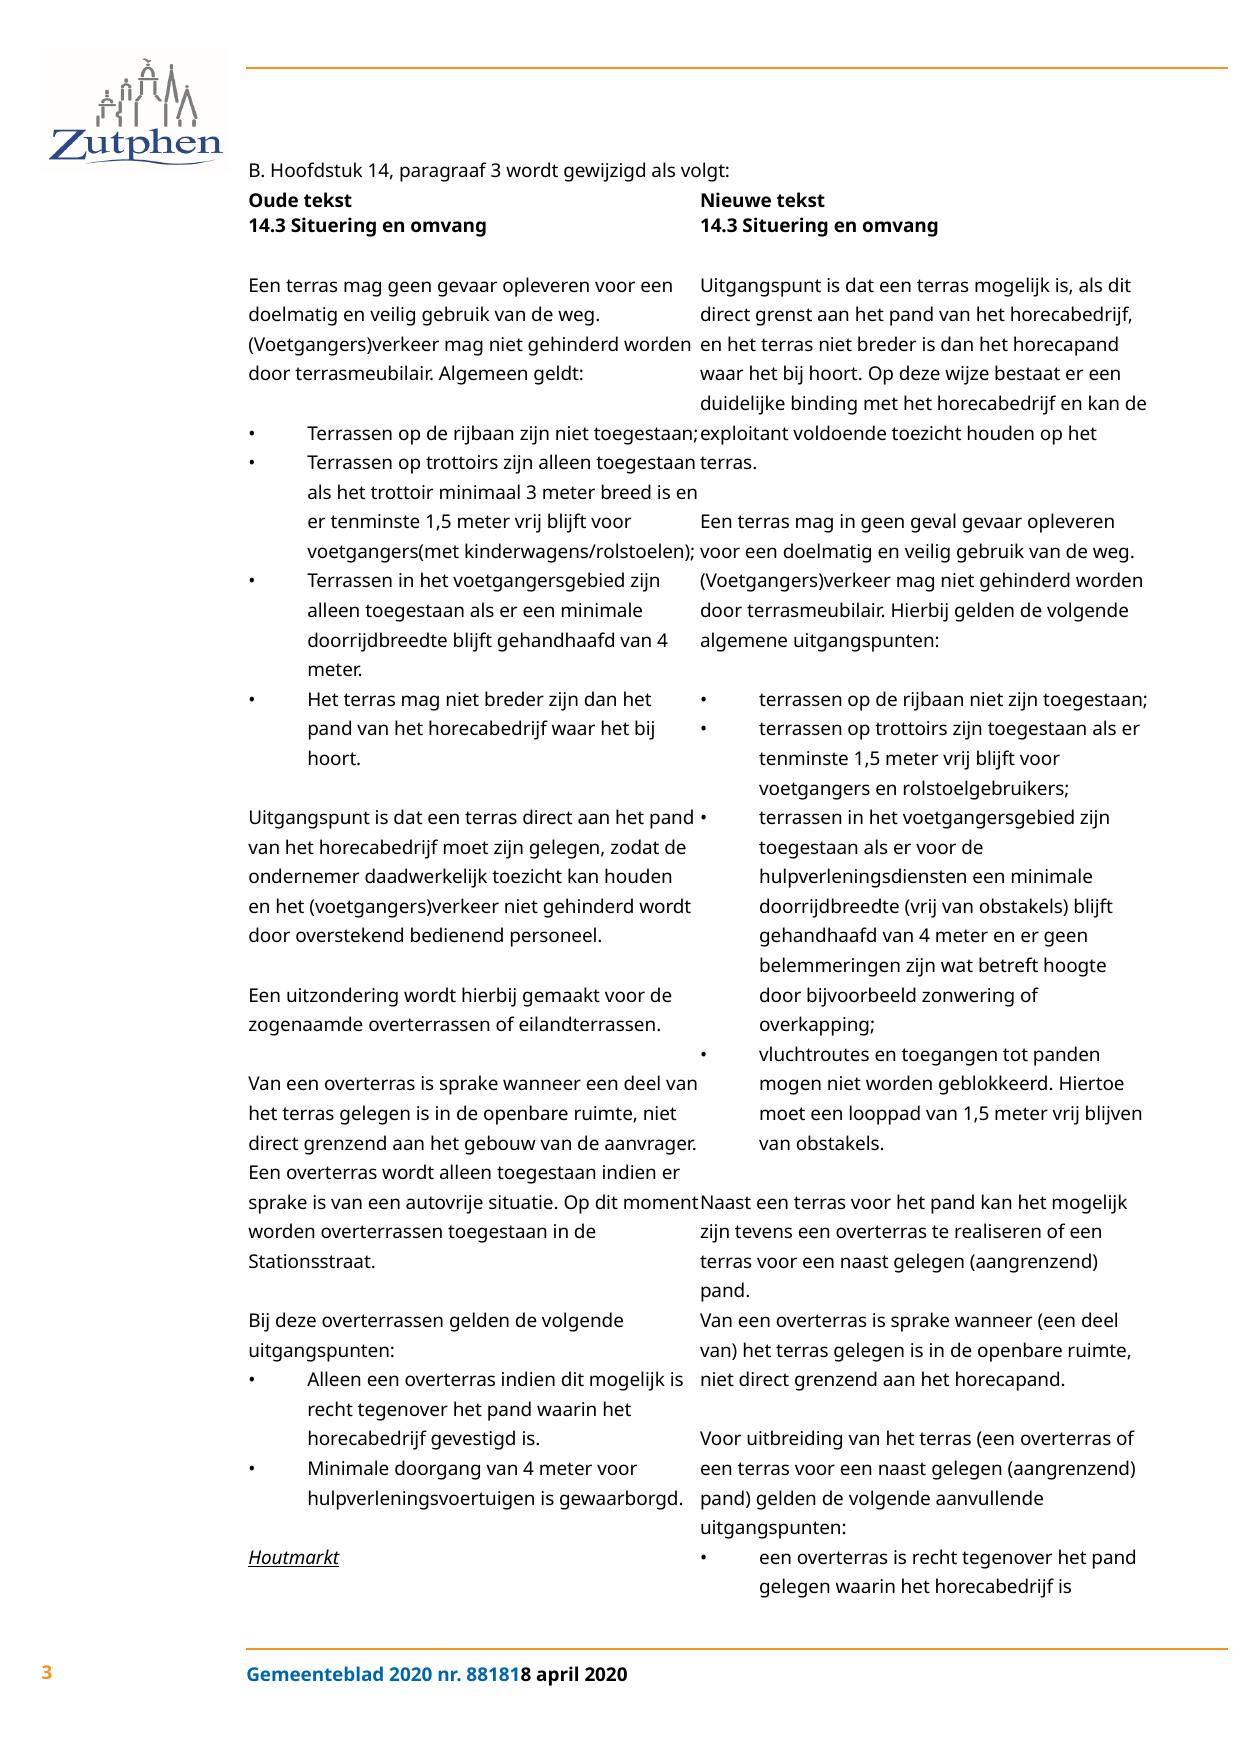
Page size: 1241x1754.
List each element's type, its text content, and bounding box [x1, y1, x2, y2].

table_cell 14.3 Situering en omvang Een terras mag geen gevaar opleveren voor een doelmatig en veilig gebruik van de weg. (Voetgangers)verkeer mag niet gehinderd worden door terrasmeubilair. Algemeen geldt: Terrassen op de rijbaan zijn niet toegestaan; Terrassen op trottoirs zijn alleen toegestaan als het trottoir minimaal 3 meter breed is en er tenminste 1,5 meter vrij blijft voor voetgangers(met kinderwagens/rolstoelen); Terrassen in het voetgangersgebied zijn alleen toegestaan als er een minimale doorrijdbreedte blijft gehandhaafd van 4 meter. Het terras mag niet breder zijn dan het pand van het horecabedrijf waar het bij hoort. Uitgangspunt is dat een terras direct aan het pand van het horecabedrijf moet zijn gelegen, zodat de ondernemer daadwerkelijk toezicht kan houden en het (voetgangers)verkeer niet gehinderd wordt door overstekend bedienend personeel. Een uitzondering wordt hierbij gemaakt voor de zogenaamde overterrassen of eilandterrassen. Van een overterras is sprake wanneer een deel van het terras gelegen is in de openbare ruimte, niet direct grenzend aan het gebouw van de aanvrager. Een overterras wordt alleen toegestaan indien er sprake is van een autovrije situatie. Op dit moment worden overterrassen toegestaan in de Stationsstraat. Bij deze overterrassen gelden de volgende uitgangspunten: Alleen een overterras indien dit mogelijk is recht tegenover het pand waarin het horecabedrijf gevestigd is. Minimale doorgang van 4 meter voor hulpverleningsvoertuigen is gewaarborgd. Houtmarkt [248, 213, 700, 1599]
table_cell 14.3 Situering en omvang Uitgangspunt is dat een terras mogelijk is, als dit direct grenst aan het pand van het horecabedrijf, en het terras niet breder is dan het horecapand waar het bij hoort. Op deze wijze bestaat er een duidelijke binding met het horecabedrijf en kan de exploitant voldoende toezicht houden op het terras. Een terras mag in geen geval gevaar opleveren voor een doelmatig en veilig gebruik van de weg. (Voetgangers)verkeer mag niet gehinderd worden door terrasmeubilair. Hierbij gelden de volgende algemene uitgangspunten: terrassen op de rijbaan niet zijn toegestaan; terrassen op trottoirs zijn toegestaan als er tenminste 1,5 meter vrij blijft voor voetgangers en rolstoelgebruikers; terrassen in het voetgangersgebied zijn toegestaan als er voor de hulpverleningsdiensten een minimale doorrijdbreedte (vrij van obstakels) blijft gehandhaafd van 4 meter en er geen belemmeringen zijn wat betreft hoogte door bijvoorbeeld zonwering of overkapping; vluchtroutes en toegangen tot panden mogen niet worden geblokkeerd. Hiertoe moet een looppad van 1,5 meter vrij blijven van obstakels. Naast een terras voor het pand kan het mogelijk zijn tevens een overterras te realiseren of een terras voor een naast gelegen (aangrenzend) pand. Van een overterras is sprake wanneer (een deel van) het terras gelegen is in de openbare ruimte, niet direct grenzend aan het horecapand. Voor uitbreiding van het terras (een overterras of een terras voor een naast gelegen (aangrenzend) pand) gelden de volgende aanvullende uitgangspunten: een overterras is recht tegenover het pand gelegen waarin het horecabedrijf is [700, 213, 1152, 1599]
table_header Oude tekst [248, 187, 700, 213]
text B. Hoofdstuk 14, paragraaf 3 wordt gewijzigd als volgt: [248, 157, 1152, 183]
table_header Nieuwe tekst [700, 187, 1152, 213]
picture [41, 47, 231, 172]
